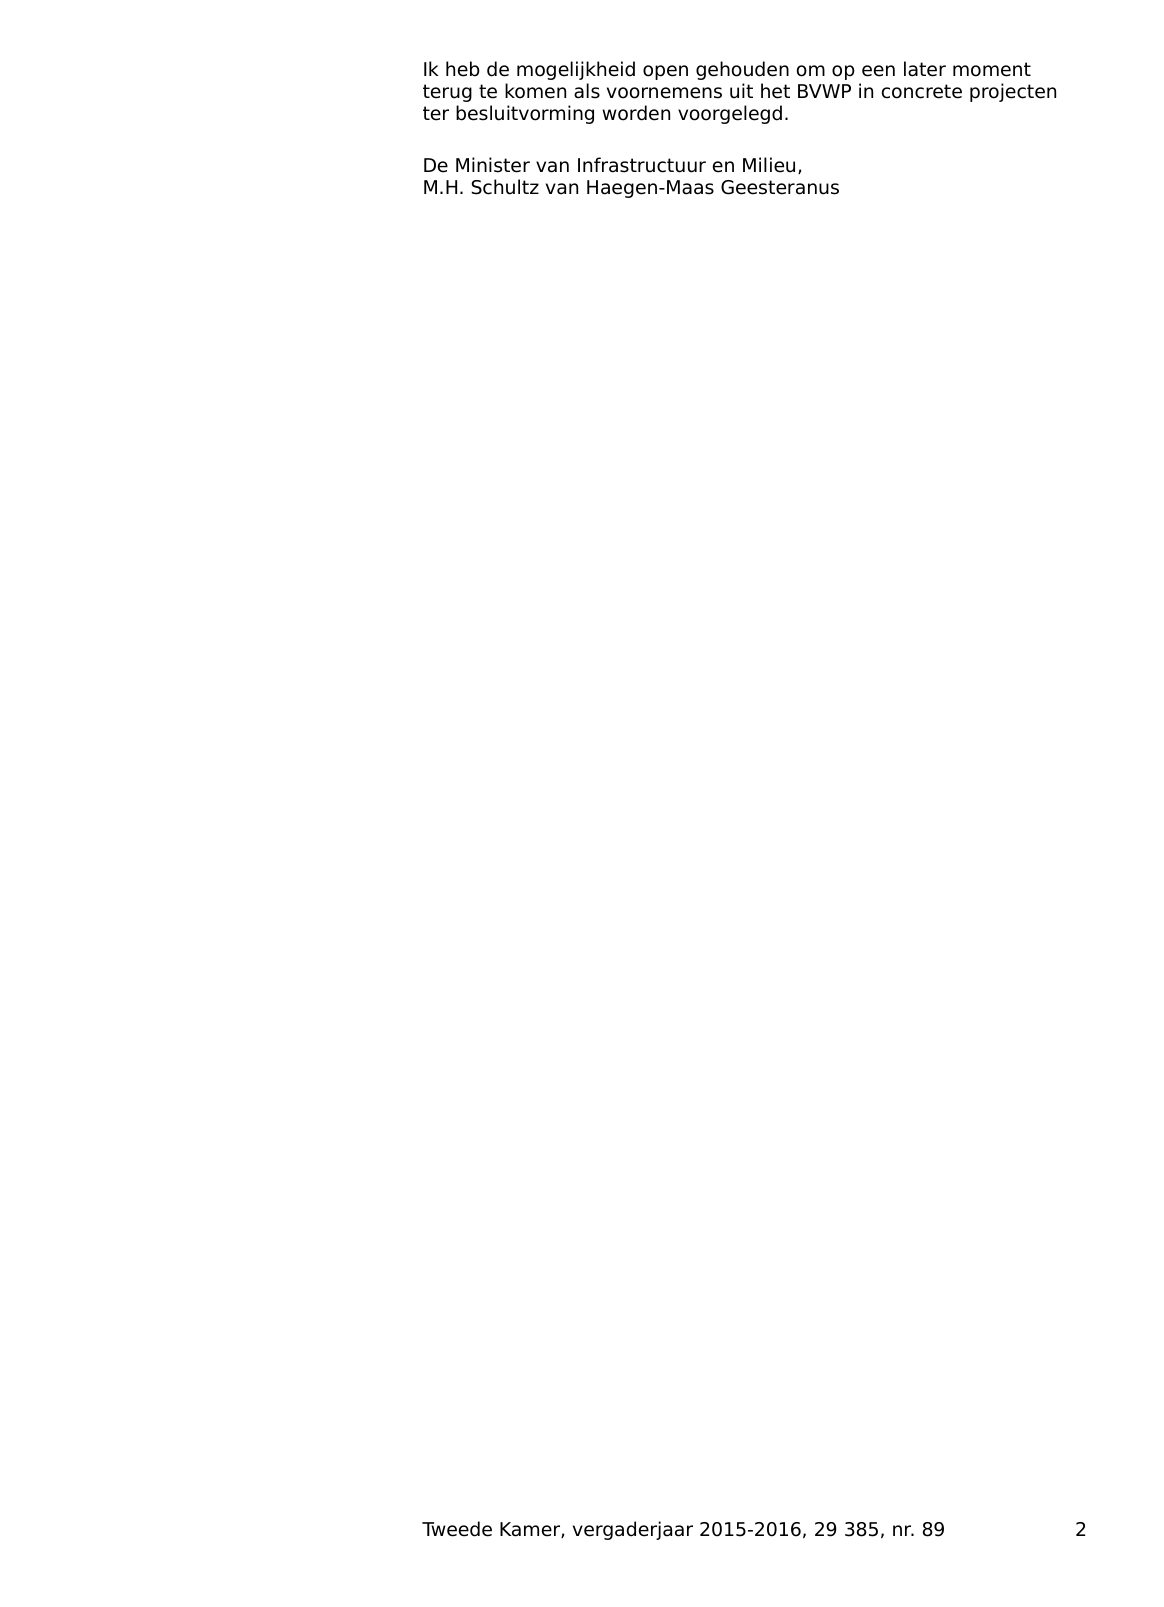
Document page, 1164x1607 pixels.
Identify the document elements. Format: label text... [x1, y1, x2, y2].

text Ik heb de mogelijkheid open gehouden om op een later moment terug te komen als voornemens uit het BVWP in concrete projecten ter besluitvorming worden voorgelegd. [422, 59, 1087, 125]
text De Minister van Infrastructuur en Milieu, M.H. Schultz van Haegen-Maas Geesteranus [422, 155, 1087, 199]
